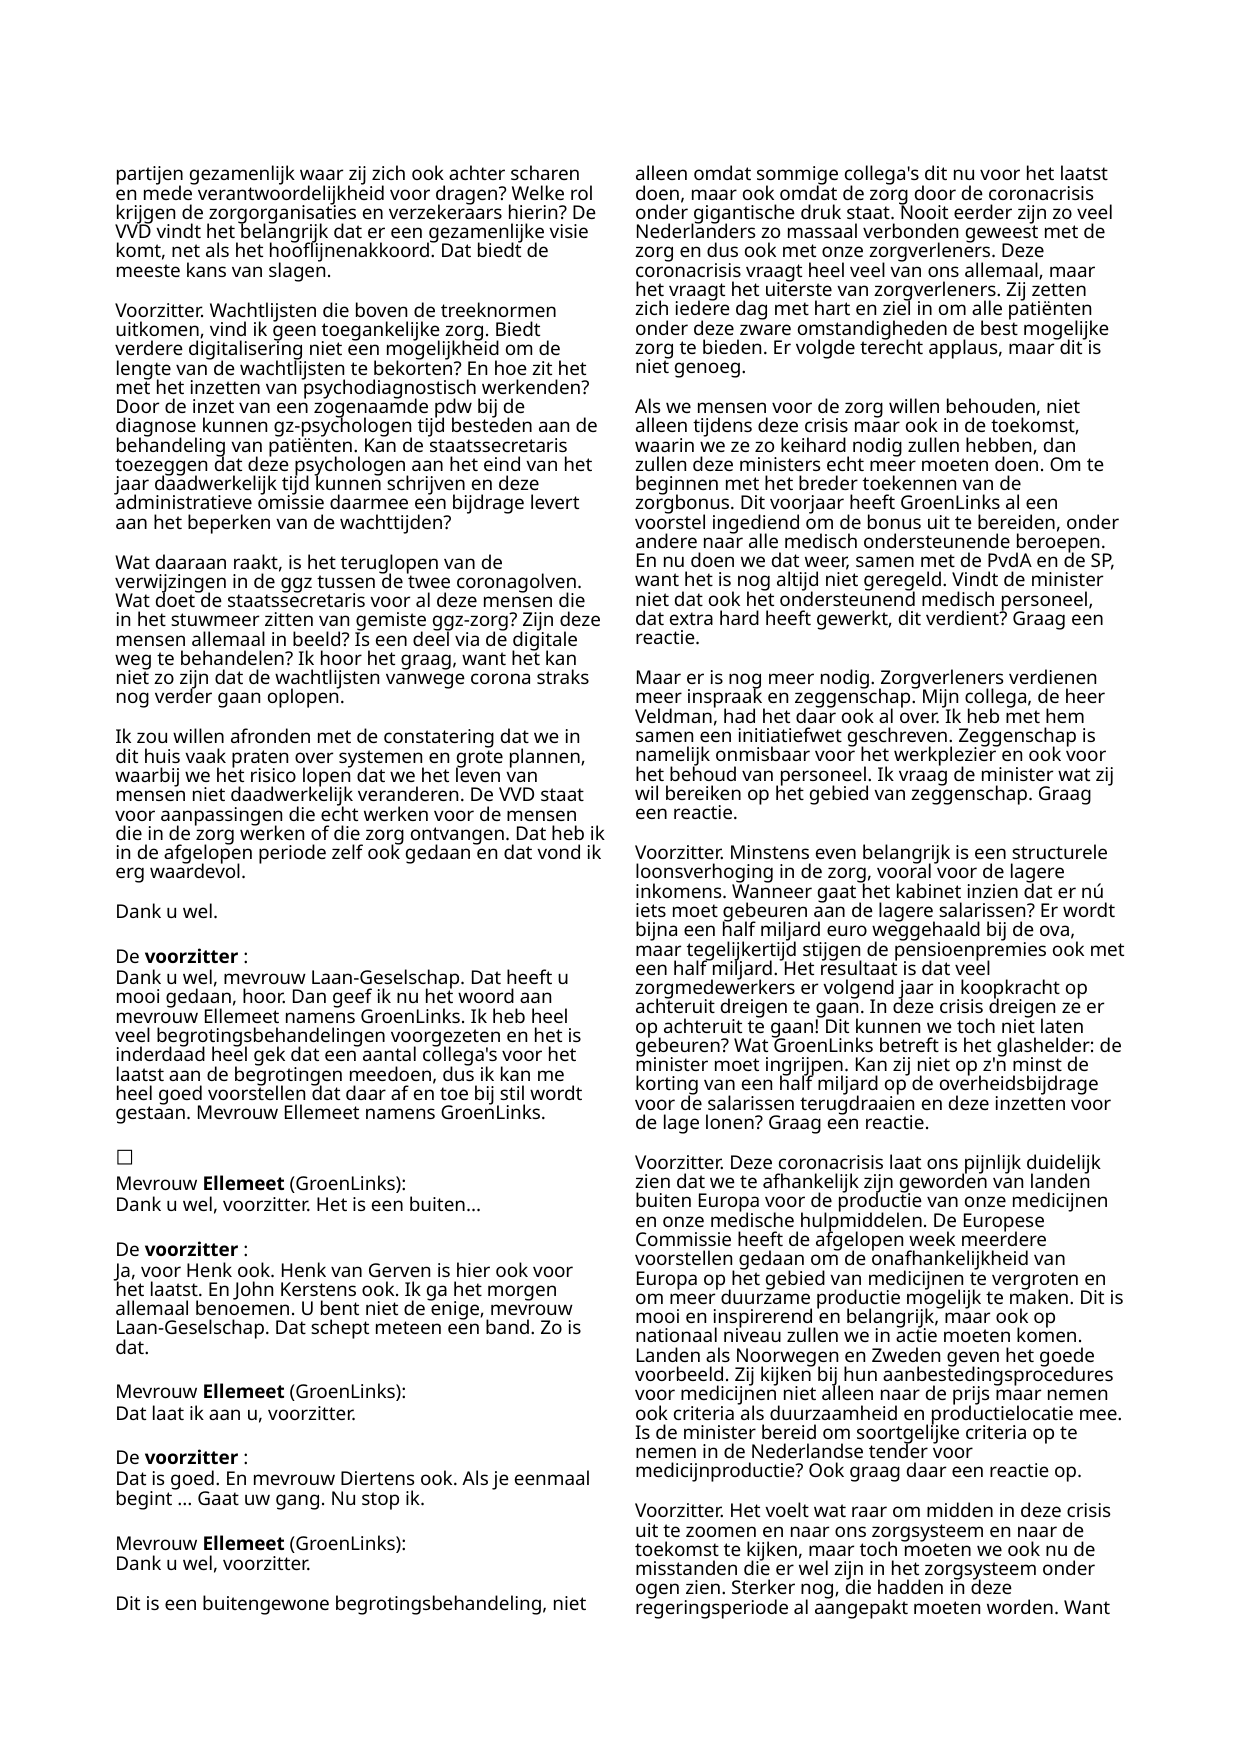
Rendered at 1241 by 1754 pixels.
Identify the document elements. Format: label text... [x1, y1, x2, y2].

text Ja, voor Henk ook. Henk van Gerven is hier ook voor het laatst. En John Kerstens ook. Ik ga het morgen allemaal benoemen. U bent niet de enige, mevrouw Laan-Geselschap. Dat schept meteen een band. Zo is dat. [115, 1262, 605, 1358]
text ⬜ [115, 1144, 605, 1170]
text Wat daaraan raakt, is het teruglopen van de verwijzingen in de ggz tussen de twee coronagolven. Wat doet de staatssecretaris voor al deze mensen die in het stuwmeer zitten van gemiste ggz-zorg? Zijn deze mensen allemaal in beeld? Is een deel via de digitale weg te behandelen? Ik hoor het graag, want het kan niet zo zijn dat de wachtlijsten vanwege corona straks nog verder gaan oplopen. [115, 554, 605, 708]
text De voorzitter : [115, 943, 605, 969]
text De voorzitter : [115, 1444, 605, 1470]
text Voorzitter. Deze coronacrisis laat ons pijnlijk duidelijk zien dat we te afhankelijk zijn geworden van landen buiten Europa voor de productie van onze medicijnen en onze medische hulpmiddelen. De Europese Commissie heeft de afgelopen week meerdere voorstellen gedaan om de onafhankelijkheid van Europa op het gebied van medicijnen te vergroten en om meer duurzame productie mogelijk te maken. Dit is mooi en inspirerend en belangrijk, maar ook op nationaal niveau zullen we in actie moeten komen. Landen als Noorwegen en Zweden geven het goede voorbeeld. Zij kijken bij hun aanbestedingsprocedures voor medicijnen niet alleen naar de prijs maar nemen ook criteria als duurzaamheid en productielocatie mee. Is de minister bereid om soortgelijke criteria op te nemen in de Nederlandse tender voor medicijnproductie? Ook graag daar een reactie op. [635, 1154, 1125, 1482]
text Voorzitter. Minstens even belangrijk is een structurele loonsverhoging in de zorg, vooral voor de lagere inkomens. Wanneer gaat het kabinet inzien dat er nú iets moet gebeuren aan de lagere salarissen? Er wordt bijna een half miljard euro weggehaald bij de ova, maar tegelijkertijd stijgen de pensioenpremies ook met een half miljard. Het resultaat is dat veel zorgmedewerkers er volgend jaar in koopkracht op achteruit dreigen te gaan. In deze crisis dreigen ze er op achteruit te gaan! Dit kunnen we toch niet laten gebeuren? Wat GroenLinks betreft is het glashelder: de minister moet ingrijpen. Kan zij niet op z'n minst de korting van een half miljard op de overheidsbijdrage voor de salarissen terugdraaien en deze inzetten voor de lage lonen? Graag een reactie. [635, 844, 1125, 1133]
text Dit is een buitengewone begrotingsbehandeling, niet [115, 1595, 605, 1615]
text Dank u wel, voorzitter. Het is een buiten... [115, 1196, 605, 1215]
text Als we mensen voor de zorg willen behouden, niet alleen tijdens deze crisis maar ook in de toekomst, waarin we ze zo keihard nodig zullen hebben, dan zullen deze ministers echt meer moeten doen. Om te beginnen met het breder toekennen van de zorgbonus. Dit voorjaar heeft GroenLinks al een voorstel ingediend om de bonus uit te bereiden, onder andere naar alle medisch ondersteunende beroepen. En nu doen we dat weer, samen met de PvdA en de SP, want het is nog altijd niet geregeld. Vindt de minister niet dat ook het ondersteunend medisch personeel, dat extra hard heeft gewerkt, dit verdient? Graag een reactie. [635, 398, 1125, 648]
text Dat laat ik aan u, voorzitter. [115, 1404, 605, 1424]
text Dank u wel, voorzitter. [115, 1555, 605, 1575]
text Voorzitter. Het voelt wat raar om midden in deze crisis uit te zoomen en naar ons zorgsysteem en naar de toekomst te kijken, maar toch moeten we ook nu de misstanden die er wel zijn in het zorgsysteem onder ogen zien. Sterker nog, die hadden in deze regeringsperiode al aangepakt moeten worden. Want [635, 1502, 1125, 1618]
text Maar er is nog meer nodig. Zorgverleners verdienen meer inspraak en zeggenschap. Mijn collega, de heer Veldman, had het daar ook al over. Ik heb met hem samen een initiatiefwet geschreven. Zeggenschap is namelijk onmisbaar voor het werkplezier en ook voor het behoud van personeel. Ik vraag de minister wat zij wil bereiken op het gebied van zeggenschap. Graag een reactie. [635, 669, 1125, 823]
text Dat is goed. En mevrouw Diertens ook. Als je eenmaal begint ... Gaat uw gang. Nu stop ik. [115, 1470, 605, 1509]
text Mevrouw Ellemeet (GroenLinks): [115, 1530, 605, 1555]
text De voorzitter : [115, 1236, 605, 1262]
text Mevrouw Ellemeet (GroenLinks): [115, 1379, 605, 1404]
text Dank u wel. [115, 903, 605, 923]
text Dank u wel, mevrouw Laan-Geselschap. Dat heeft u mooi gedaan, hoor. Dan geef ik nu het woord aan mevrouw Ellemeet namens GroenLinks. Ik heb heel veel begrotingsbehandelingen voorgezeten en het is inderdaad heel gek dat een aantal collega's voor het laatst aan de begrotingen meedoen, dus ik kan me heel goed voorstellen dat daar af en toe bij stil wordt gestaan. Mevrouw Ellemeet namens GroenLinks. [115, 969, 605, 1123]
text Voorzitter. Wachtlijsten die boven de treeknormen uitkomen, vind ik geen toegankelijke zorg. Biedt verdere digitalisering niet een mogelijkheid om de lengte van de wachtlijsten te bekorten? En hoe zit het met het inzetten van psychodiagnostisch werkenden? Door de inzet van een zogenaamde pdw bij de diagnose kunnen gz-psychologen tijd besteden aan de behandeling van patiënten. Kan de staatssecretaris toezeggen dat deze psychologen aan het eind van het jaar daadwerkelijk tijd kunnen schrijven en deze administratieve omissie daarmee een bijdrage levert aan het beperken van de wachttijden? [115, 302, 605, 533]
text Mevrouw Ellemeet (GroenLinks): [115, 1170, 605, 1196]
text alleen omdat sommige collega's dit nu voor het laatst doen, maar ook omdat de zorg door de coronacrisis onder gigantische druk staat. Nooit eerder zijn zo veel Nederlanders zo massaal verbonden geweest met de zorg en dus ook met onze zorgverleners. Deze coronacrisis vraagt heel veel van ons allemaal, maar het vraagt het uiterste van zorgverleners. Zij zetten zich iedere dag met hart en ziel in om alle patiënten onder deze zware omstandigheden de best mogelijke zorg te bieden. Er volgde terecht applaus, maar dit is niet genoeg. [635, 165, 1125, 377]
text partijen gezamenlijk waar zij zich ook achter scharen en mede verantwoordelijkheid voor dragen? Welke rol krijgen de zorgorganisaties en verzekeraars hierin? De VVD vindt het belangrijk dat er een gezamenlijke visie komt, net als het hooflijnenakkoord. Dat biedt de meeste kans van slagen. [115, 165, 605, 281]
text Ik zou willen afronden met de constatering dat we in dit huis vaak praten over systemen en grote plannen, waarbij we het risico lopen dat we het leven van mensen niet daadwerkelijk veranderen. De VVD staat voor aanpassingen die echt werken voor de mensen die in de zorg werken of die zorg ontvangen. Dat heb ik in de afgelopen periode zelf ook gedaan en dat vond ik erg waardevol. [115, 728, 605, 883]
